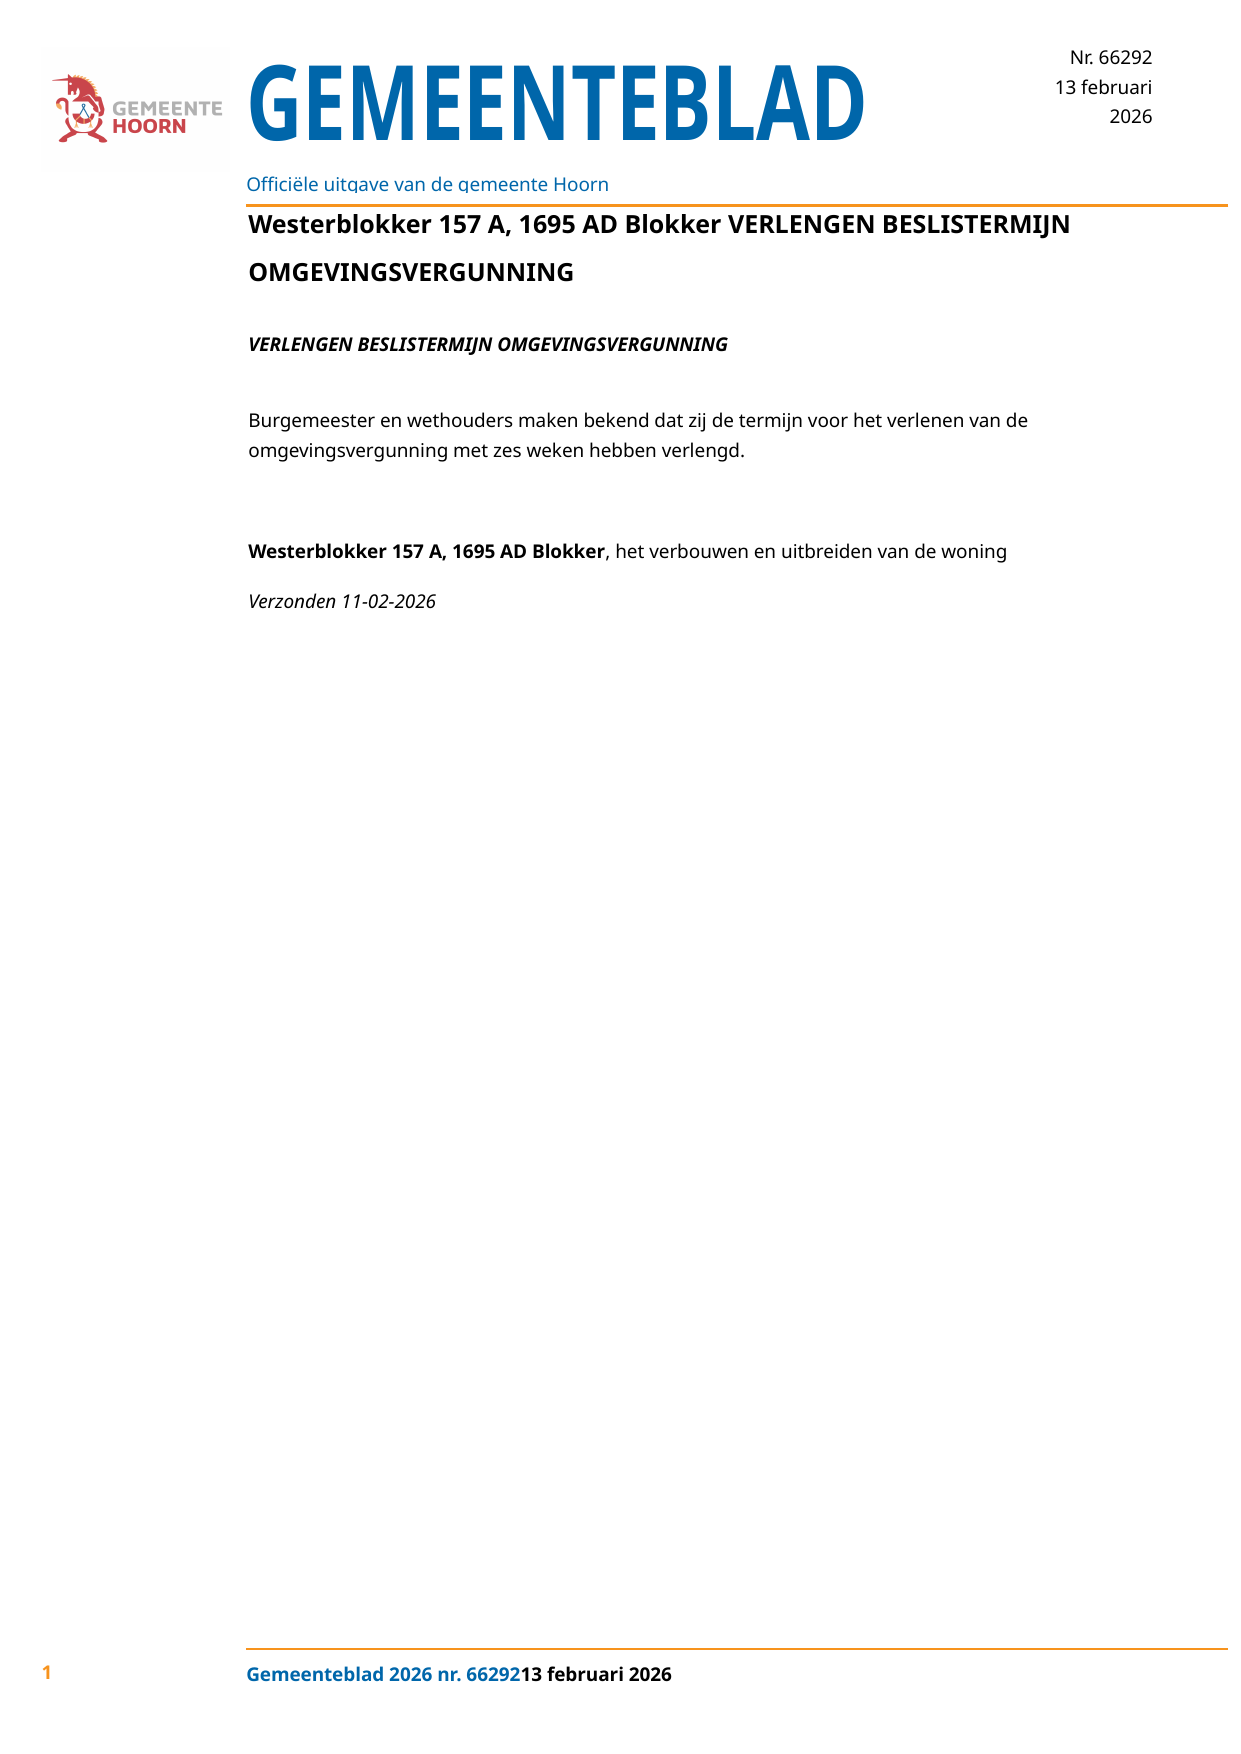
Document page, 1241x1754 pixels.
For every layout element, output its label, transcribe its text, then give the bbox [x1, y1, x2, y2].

text VERLENGEN BESLISTERMIJN OMGEVINGSVERGUNNING [248, 331, 1152, 357]
text Westerblokker 157 A, 1695 AD Blokker VERLENGEN BESLISTERMIJN OMGEVINGSVERGUNNING [248, 207, 1152, 288]
picture [41, 47, 231, 172]
text Verzonden 11-02-2026 [248, 588, 1152, 614]
text Burgemeester en wethouders maken bekend dat zij de termijn voor het verlenen van de omgevingsvergunning met zes weken hebben verlengd. [248, 408, 1152, 463]
text Westerblokker 157 A, 1695 AD Blokker, het verbouwen en uitbreiden van de woning [248, 538, 1152, 564]
